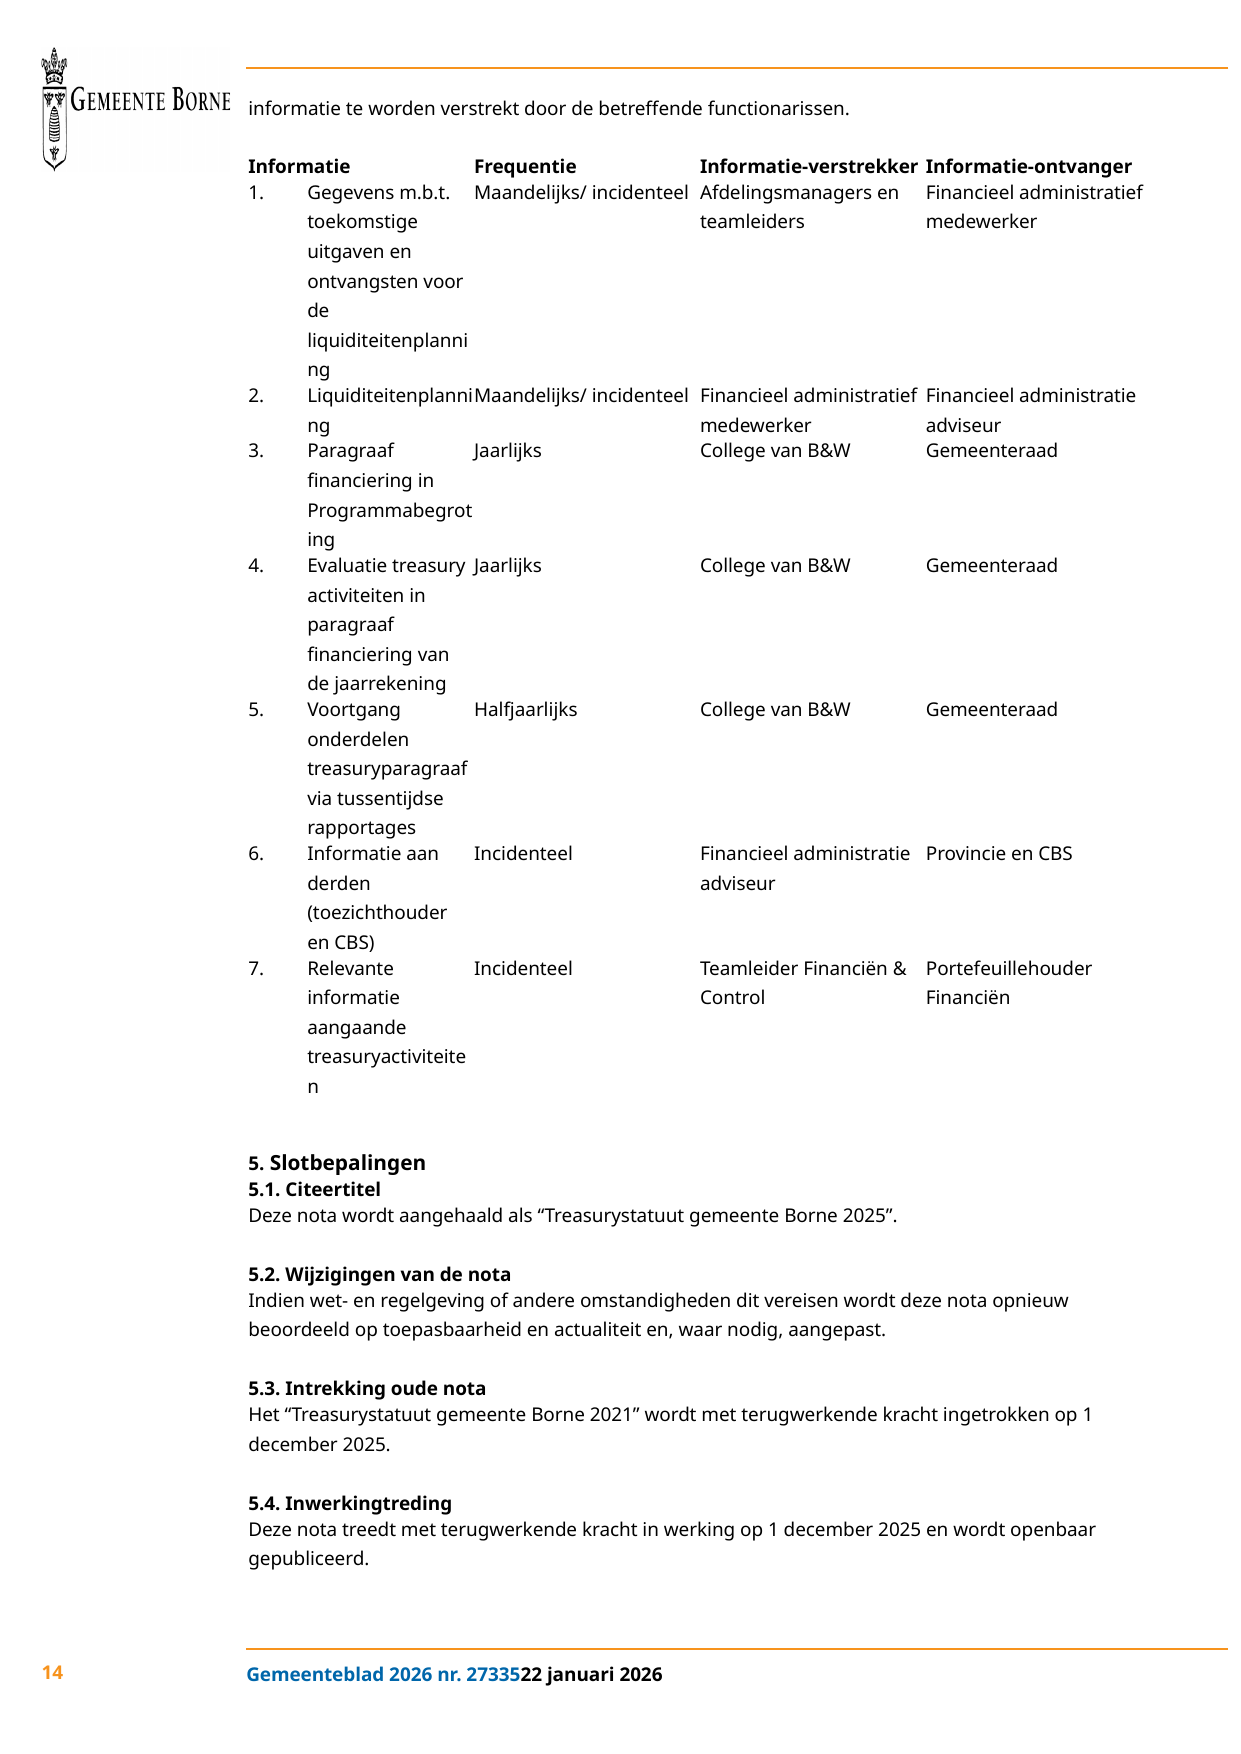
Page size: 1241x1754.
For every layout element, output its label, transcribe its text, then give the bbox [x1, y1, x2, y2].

table_cell Gemeenteraad [926, 438, 1152, 552]
text 5.3. Intrekking oude nota [248, 1376, 1152, 1401]
table_cell Provincie en CBS [926, 840, 1152, 955]
table_header Informatie [248, 154, 474, 179]
table_cell Jaarlijks [474, 552, 700, 696]
picture [41, 47, 231, 172]
table_cell Financieel administratief medewerker [926, 179, 1152, 382]
table_cell Voortgang onderdelen treasuryparagraaf via tussentijdse rapportages [248, 696, 474, 840]
table_cell Liquiditeitenplanning [248, 383, 474, 438]
table_cell Maandelijks/ incidenteel [474, 383, 700, 438]
table_header Informatie-ontvanger [926, 154, 1152, 179]
table_cell Financieel administratie adviseur [926, 383, 1152, 438]
text 5.1. Citeertitel [248, 1176, 1152, 1202]
table_cell Gemeenteraad [926, 696, 1152, 840]
table_cell Jaarlijks [474, 438, 700, 552]
table_cell College van B&W [700, 696, 926, 840]
table_cell Maandelijks/ incidenteel [474, 179, 700, 382]
table_header informatie te worden verstrekt door de betreffende functionarissen. [248, 95, 1152, 121]
table_cell Gegevens m.b.t. toekomstige uitgaven en ontvangsten voor de liquiditeitenplanning [248, 179, 474, 382]
table_header Frequentie [474, 154, 700, 179]
table_cell Informatie aan derden (toezichthouder en CBS) [248, 840, 474, 955]
table_cell Incidenteel [474, 955, 700, 1099]
table_cell Incidenteel [474, 840, 700, 955]
text Indien wet- en regelgeving of andere omstandigheden dit vereisen wordt deze nota opnieuw beoordeeld op toepasbaarheid en actualiteit en, waar nodig, aangepast. [248, 1287, 1152, 1342]
table_cell Financieel administratie adviseur [700, 840, 926, 955]
table_cell Teamleider Financiën & Control [700, 955, 926, 1099]
table_cell Evaluatie treasury activiteiten in paragraaf financiering van de jaarrekening [248, 552, 474, 696]
table_header Informatie-verstrekker [700, 154, 926, 179]
text 5. Slotbepalingen [248, 1148, 1152, 1176]
table_cell Halfjaarlijks [474, 696, 700, 840]
text Deze nota treedt met terugwerkende kracht in werking op 1 december 2025 en wordt openbaar gepubliceerd. [248, 1516, 1152, 1571]
text Het “Treasurystatuut gemeente Borne 2021” wordt met terugwerkende kracht ingetrokken op 1 december 2025. [248, 1401, 1152, 1457]
table_cell College van B&W [700, 552, 926, 696]
table_cell Portefeuillehouder Financiën [926, 955, 1152, 1099]
table_cell Financieel administratief medewerker [700, 383, 926, 438]
text Deze nota wordt aangehaald als “Treasurystatuut gemeente Borne 2025”. [248, 1202, 1152, 1228]
table_cell Paragraaf financiering in Programmabegroting [248, 438, 474, 552]
table_cell Relevante informatie aangaande treasuryactiviteiten [248, 955, 474, 1099]
table_cell College van B&W [700, 438, 926, 552]
table_cell Afdelingsmanagers en teamleiders [700, 179, 926, 382]
table_cell Gemeenteraad [926, 552, 1152, 696]
text 5.2. Wijzigingen van de nota [248, 1261, 1152, 1287]
text 5.4. Inwerkingtreding [248, 1490, 1152, 1516]
